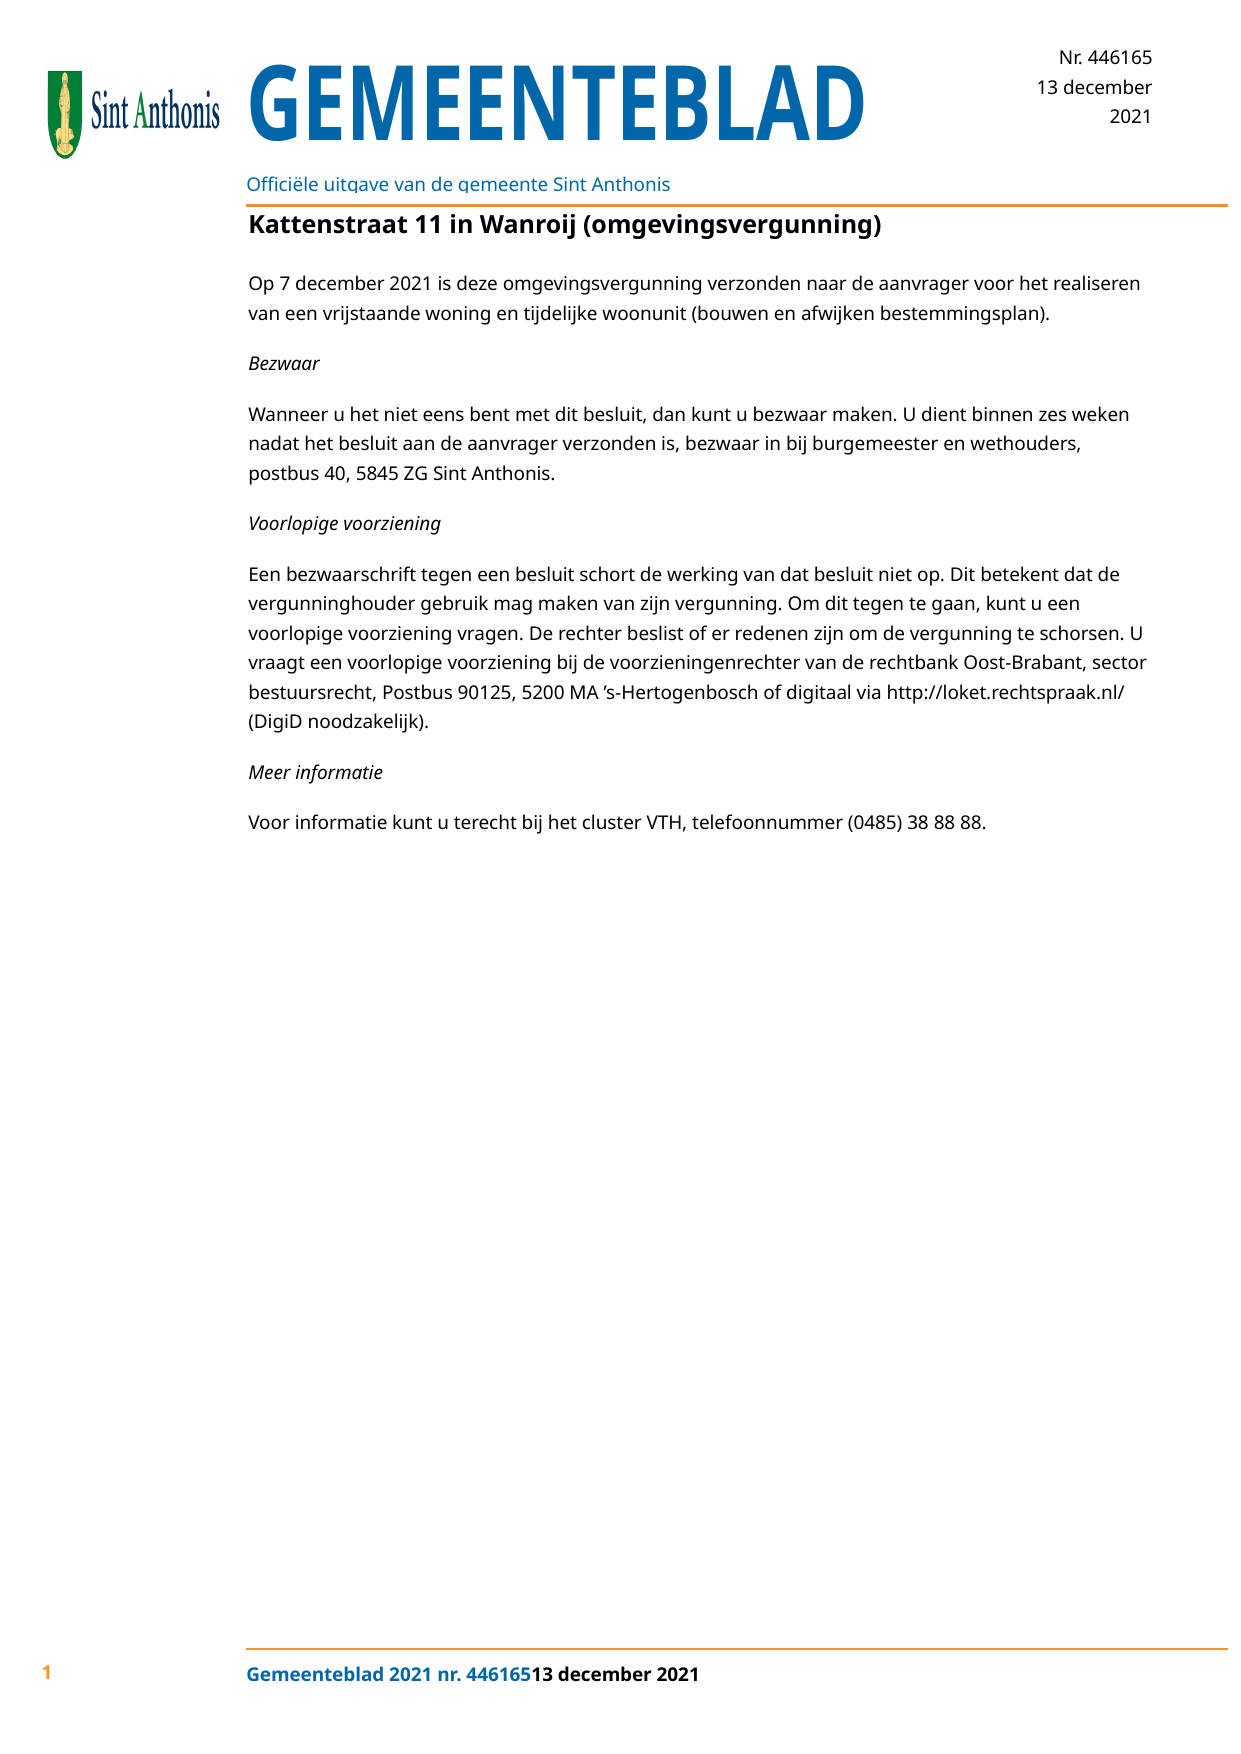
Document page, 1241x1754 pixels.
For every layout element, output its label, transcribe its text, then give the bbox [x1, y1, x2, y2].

text Kattenstraat 11 in Wanroij (omgevingsvergunning) [248, 207, 1152, 241]
text Een bezwaarschrift tegen een besluit schort de werking van dat besluit niet op. Dit betekent dat de vergunninghouder gebruik mag maken van zijn vergunning. Om dit tegen te gaan, kunt u een voorlopige voorziening vragen. De rechter beslist of er redenen zijn om de vergunning te schorsen. U vraagt een voorlopige voorziening bij de voorzieningenrechter van de rechtbank Oost-Brabant, sector bestuursrecht, Postbus 90125, 5200 MA ’s-Hertogenbosch of digitaal via http://loket.rechtspraak.nl/ (DigiD noodzakelijk). [248, 561, 1152, 734]
text Bezwaar [248, 350, 1152, 376]
text Op 7 december 2021 is deze omgevingsvergunning verzonden naar de aanvrager voor het realiseren van een vrijstaande woning en tijdelijke woonunit (bouwen en afwijken bestemmingsplan). [248, 270, 1152, 326]
picture [41, 47, 231, 172]
text Voorlopige voorziening [248, 510, 1152, 536]
text Wanneer u het niet eens bent met dit besluit, dan kunt u bezwaar maken. U dient binnen zes weken nadat het besluit aan de aanvrager verzonden is, bezwaar in bij burgemeester en wethouders, postbus 40, 5845 ZG Sint Anthonis. [248, 401, 1152, 486]
text Voor informatie kunt u terecht bij het cluster VTH, telefoonnummer (0485) 38 88 88. [248, 809, 1152, 835]
text Meer informatie [248, 759, 1152, 785]
